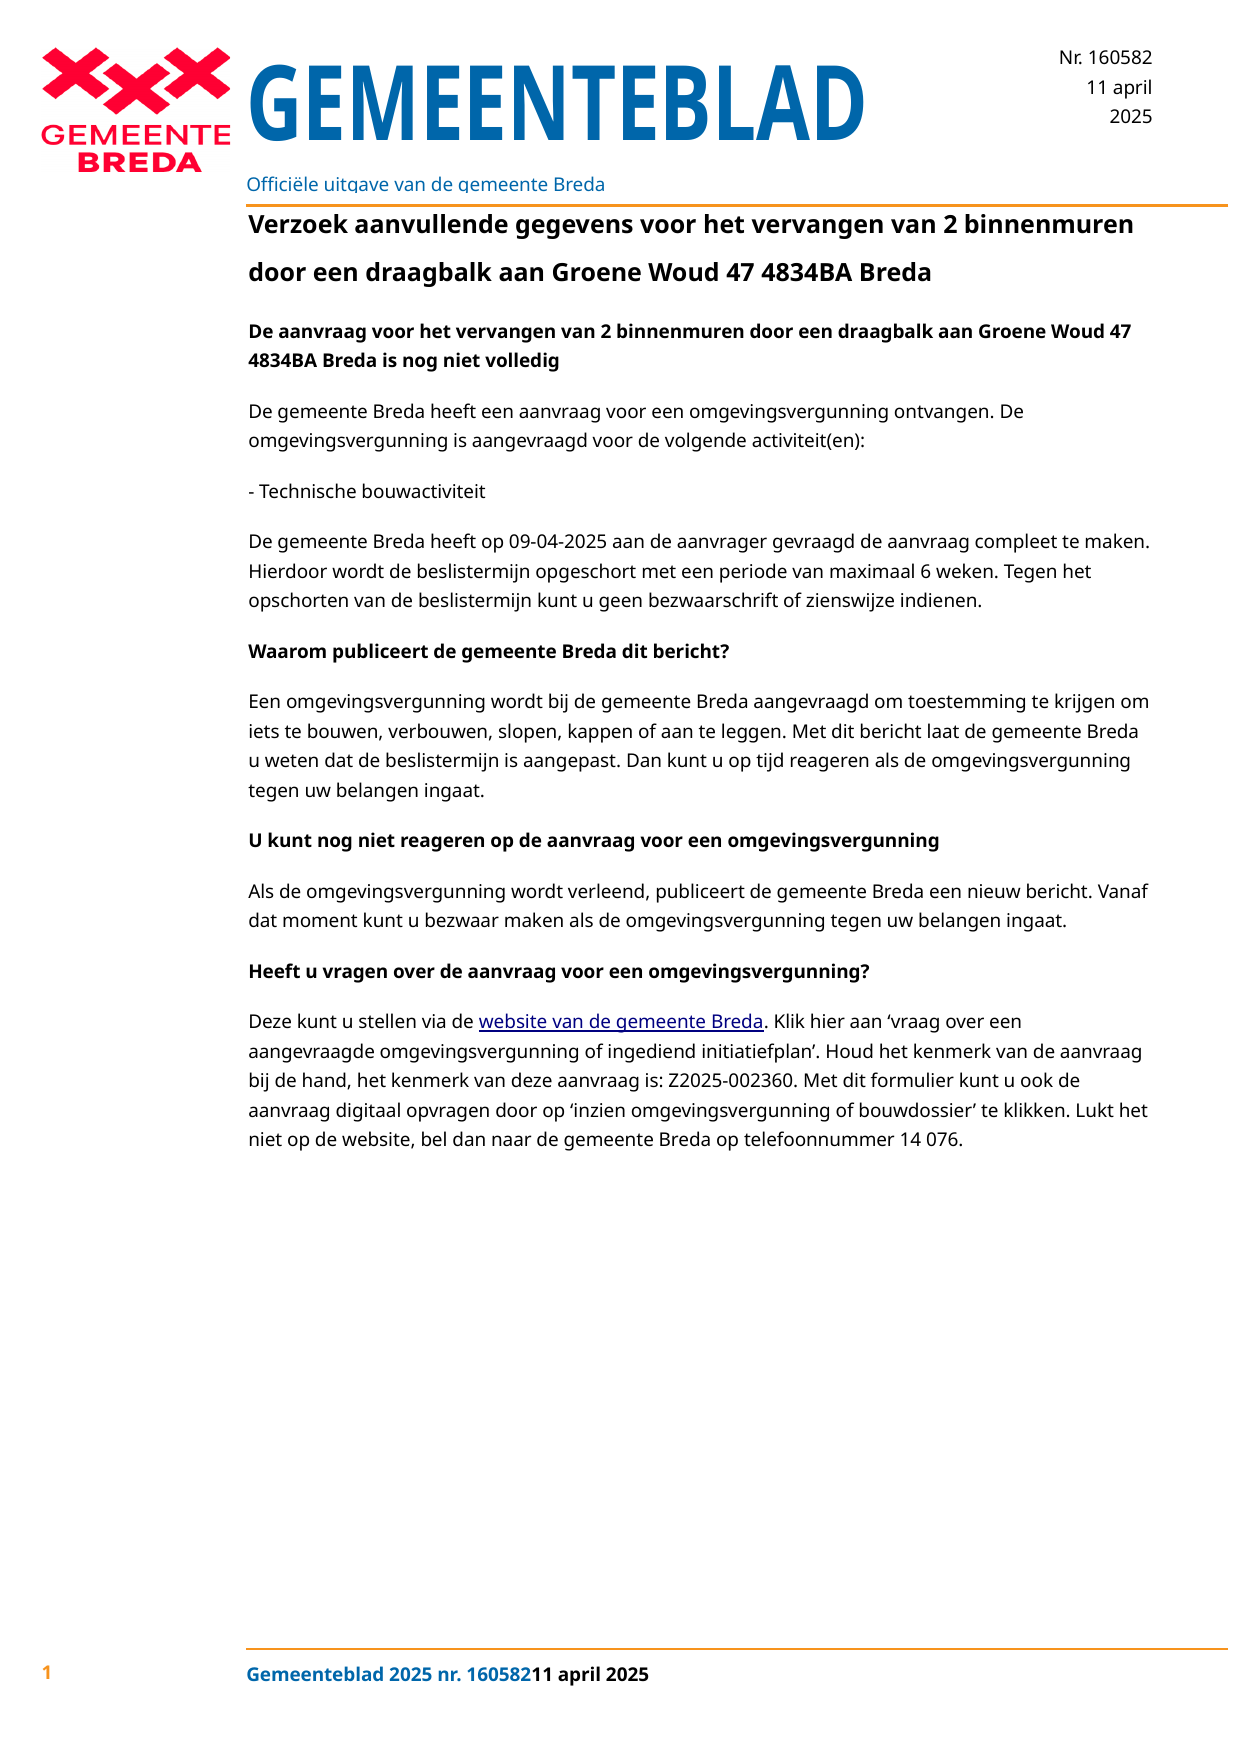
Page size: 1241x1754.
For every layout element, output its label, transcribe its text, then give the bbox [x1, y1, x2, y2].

text Verzoek aanvullende gegevens voor het vervangen van 2 binnenmuren door een draagbalk aan Groene Woud 47 4834BA Breda [248, 207, 1152, 288]
text De gemeente Breda heeft een aanvraag voor een omgevingsvergunning ontvangen. De omgevingsvergunning is aangevraagd voor de volgende activiteit(en): [248, 398, 1152, 453]
text De aanvraag voor het vervangen van 2 binnenmuren door een draagbalk aan Groene Woud 47 4834BA Breda is nog niet volledig [248, 318, 1152, 373]
picture [41, 47, 231, 172]
text Heeft u vragen over de aanvraag voor een omgevingsvergunning? [248, 958, 1152, 984]
text Waarom publiceert de gemeente Breda dit bericht? [248, 638, 1152, 664]
text Een omgevingsvergunning wordt bij de gemeente Breda aangevraagd om toestemming te krijgen om iets te bouwen, verbouwen, slopen, kappen of aan te leggen. Met dit bericht laat de gemeente Breda u weten dat de beslistermijn is aangepast. Dan kunt u op tijd reageren als de omgevingsvergunning tegen uw belangen ingaat. [248, 688, 1152, 803]
text - Technische bouwactiviteit [248, 478, 1152, 504]
text De gemeente Breda heeft op 09-04-2025 aan de aanvrager gevraagd de aanvraag compleet te maken. Hierdoor wordt de beslistermijn opgeschort met een periode van maximaal 6 weken. Tegen het opschorten van de beslistermijn kunt u geen bezwaarschrift of zienswijze indienen. [248, 528, 1152, 613]
text Als de omgevingsvergunning wordt verleend, publiceert de gemeente Breda een nieuw bericht. Vanaf dat moment kunt u bezwaar maken als de omgevingsvergunning tegen uw belangen ingaat. [248, 878, 1152, 933]
text U kunt nog niet reageren op de aanvraag voor een omgevingsvergunning [248, 827, 1152, 853]
text Deze kunt u stellen via de website van de gemeente Breda. Klik hier aan ‘vraag over een aangevraagde omgevingsvergunning of ingediend initiatiefplan’. Houd het kenmerk van de aanvraag bij de hand, het kenmerk van deze aanvraag is: Z2025-002360. Met dit formulier kunt u ook de aanvraag digitaal opvragen door op ‘inzien omgevingsvergunning of bouwdossier’ te klikken. Lukt het niet op de website, bel dan naar de gemeente Breda op telefoonnummer 14 076. [248, 1008, 1152, 1152]
